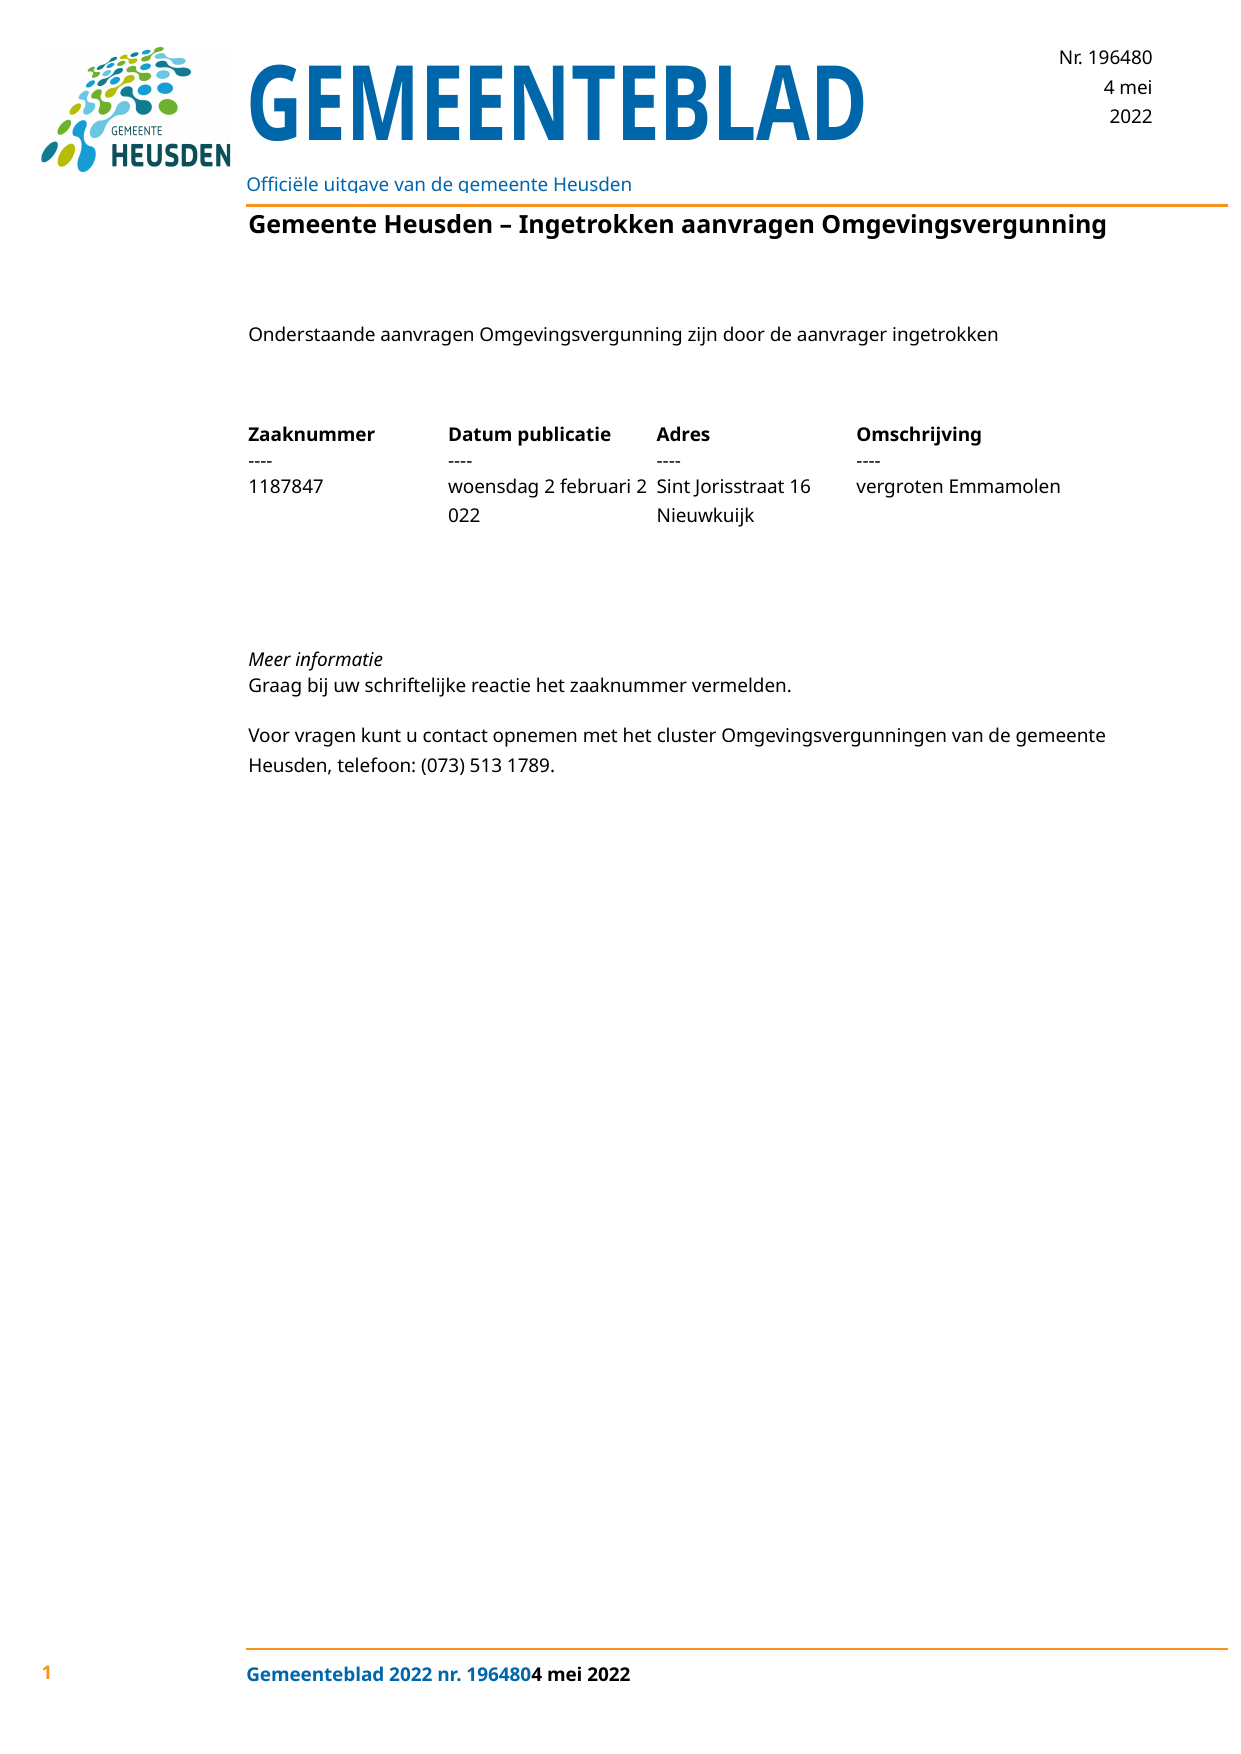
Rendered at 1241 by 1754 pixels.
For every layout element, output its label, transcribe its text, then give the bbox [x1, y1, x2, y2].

text Meer informatie [248, 646, 1152, 672]
text Voor vragen kunt u contact opnemen met het cluster Omgevingsvergunningen van de gemeente Heusden, telefoon: (073) 513 1789. [248, 722, 1152, 777]
table_cell ---- [656, 448, 856, 473]
text Gemeente Heusden – Ingetrokken aanvragen Omgevingsvergunning [248, 207, 1152, 241]
table_header Zaaknummer [248, 422, 448, 447]
table_cell vergroten Emmamolen [856, 473, 1152, 528]
text Graag bij uw schriftelijke reactie het zaaknummer vermelden. [248, 672, 1152, 697]
table_cell ---- [856, 448, 1152, 473]
text Onderstaande aanvragen Omgevingsvergunning zijn door de aanvrager ingetrokken [248, 321, 1152, 346]
table_header Adres [656, 422, 856, 447]
table_cell 1187847 [248, 473, 448, 528]
table_cell ---- [248, 448, 448, 473]
table_header Omschrijving [856, 422, 1152, 447]
table_cell Sint Jorisstraat 16 Nieuwkuijk [656, 473, 856, 528]
table_cell woensdag 2 februari 2022 [448, 473, 656, 528]
table_header Datum publicatie [448, 422, 656, 447]
table_cell ---- [448, 448, 656, 473]
picture [41, 47, 231, 172]
